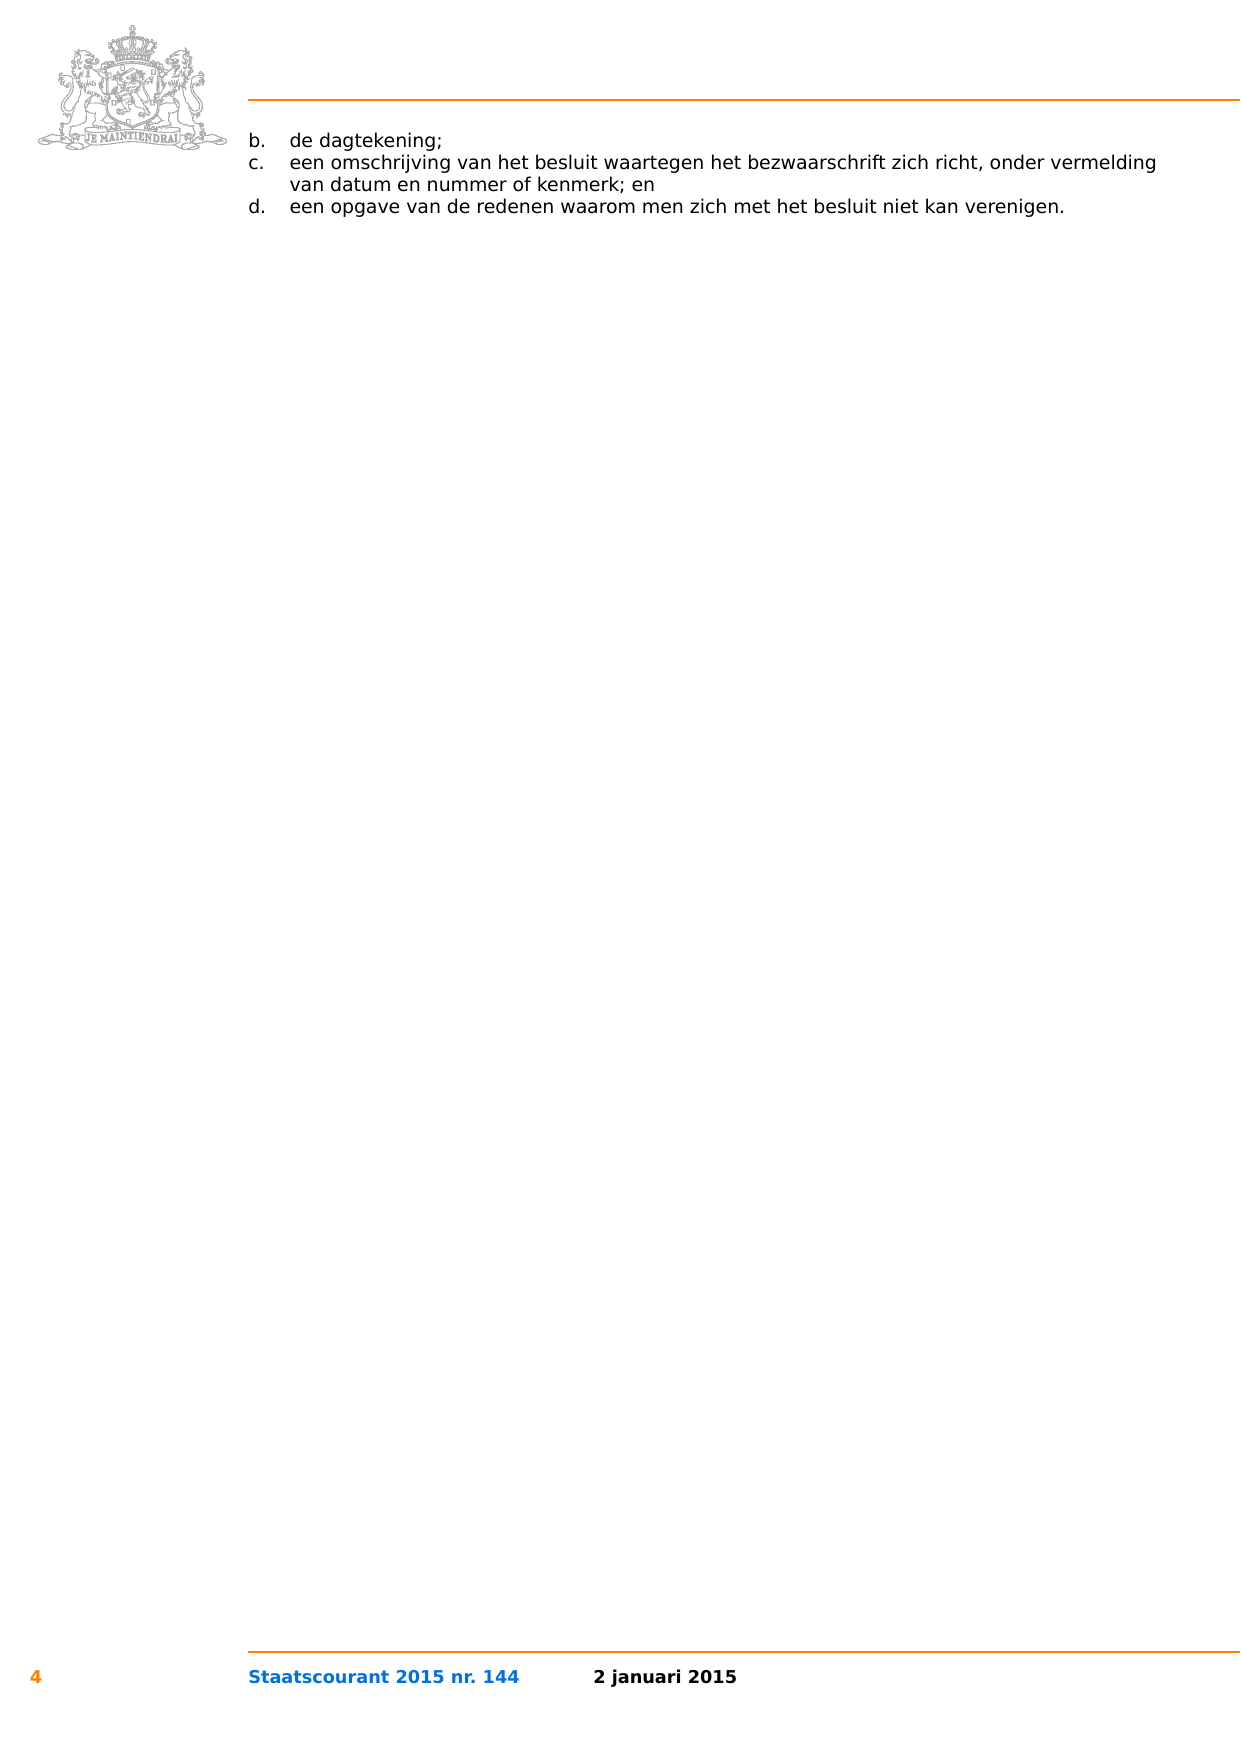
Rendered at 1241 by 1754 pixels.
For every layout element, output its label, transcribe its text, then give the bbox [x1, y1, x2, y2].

text c. een omschrijving van het besluit waartegen het bezwaarschrift zich richt, onder vermelding van datum en nummer of kenmerk; en [248, 152, 1163, 196]
text b. de dagtekening; [248, 130, 1163, 152]
picture [38, 25, 227, 150]
text d. een opgave van de redenen waarom men zich met het besluit niet kan verenigen. [248, 196, 1163, 218]
